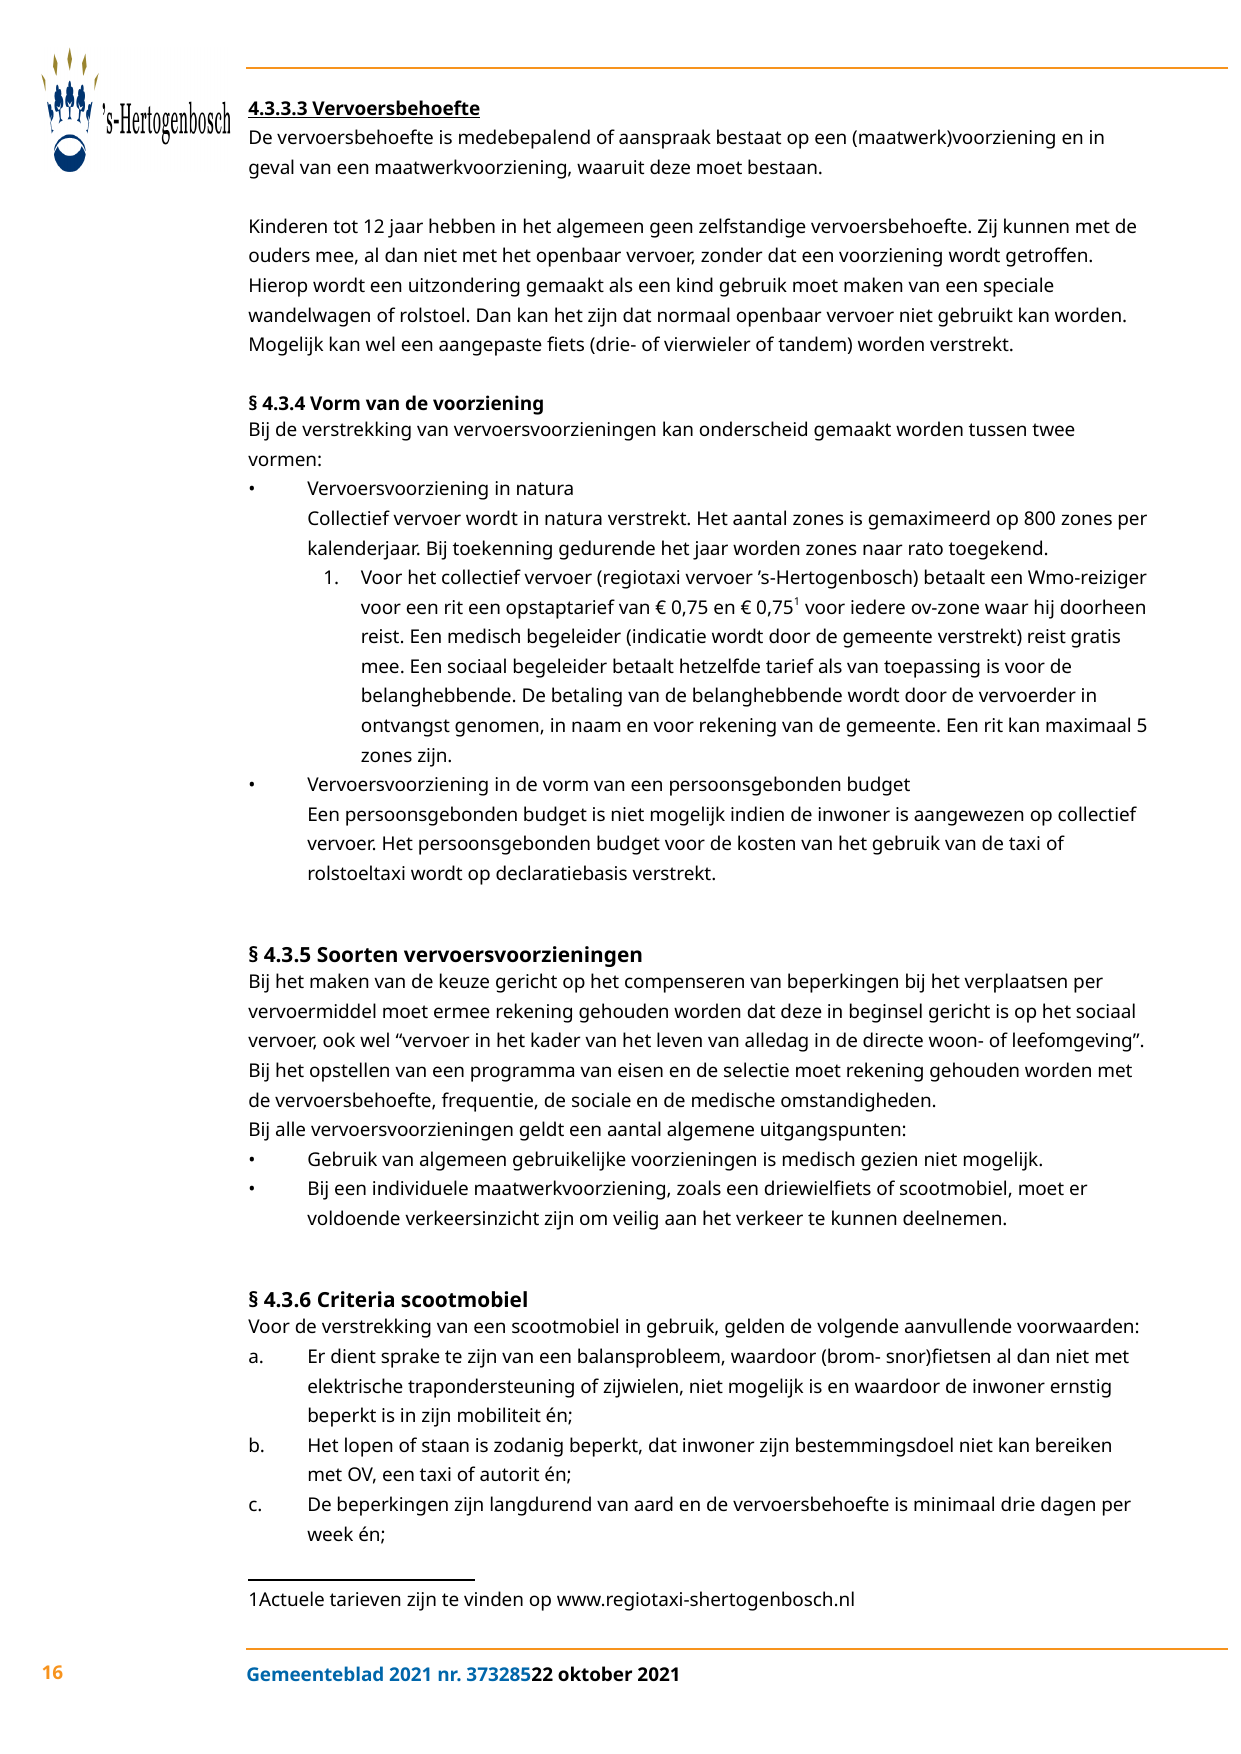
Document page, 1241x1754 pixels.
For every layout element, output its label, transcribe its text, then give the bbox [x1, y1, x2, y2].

text Bij het maken van de keuze gericht op het compenseren van beperkingen bij het verplaatsen per vervoermiddel moet ermee rekening gehouden worden dat deze in beginsel gericht is op het sociaal vervoer, ook wel “vervoer in het kader van het leven van alledag in de directe woon- of leefomgeving”. Bij het opstellen van een programma van eisen en de selectie moet rekening gehouden worden met de vervoersbehoefte, frequentie, de sociale en de medische omstandigheden. [248, 968, 1152, 1113]
list Actuele tarieven zijn te vinden op www.regiotaxi-shertogenbosch.nl [248, 1586, 1152, 1612]
list De beperkingen zijn langdurend van aard en de vervoersbehoefte is minimaal drie dagen per week én; [248, 1491, 1152, 1546]
text § 4.3.6 Criteria scootmobiel [248, 1285, 1152, 1314]
list Een persoonsgebonden budget is niet mogelijk indien de inwoner is aangewezen op collectief vervoer. Het persoonsgebonden budget voor de kosten van het gebruik van de taxi of rolstoeltaxi wordt op declaratiebasis verstrekt. [248, 801, 1152, 886]
text § 4.3.4 Vorm van de voorziening [248, 391, 1152, 416]
list Voor het collectief vervoer (regiotaxi vervoer ’s-Hertogenbosch) betaalt een Wmo-reiziger voor een rit een opstaptarief van € 0,75 en € 0,75 voor iedere ov-zone waar hij doorheen reist. Een medisch begeleider (indicatie wordt door de gemeente verstrekt) reist gratis mee. Een sociaal begeleider betaalt hetzelfde tarief als van toepassing is voor de belanghebbende. De betaling van de belanghebbende wordt door de vervoerder in ontvangst genomen, in naam en voor rekening van de gemeente. Een rit kan maximaal 5 zones zijn. [323, 564, 1152, 767]
list Bij een individuele maatwerkvoorziening, zoals een driewielfiets of scootmobiel, moet er voldoende verkeersinzicht zijn om veilig aan het verkeer te kunnen deelnemen. [248, 1176, 1152, 1231]
list Gebruik van algemeen gebruikelijke voorzieningen is medisch gezien niet mogelijk. [248, 1146, 1152, 1172]
list Vervoersvoorziening in de vorm van een persoonsgebonden budget [248, 771, 1152, 797]
list Collectief vervoer wordt in natura verstrekt. Het aantal zones is gemaximeerd op 800 zones per kalenderjaar. Bij toekenning gedurende het jaar worden zones naar rato toegekend. [248, 505, 1152, 560]
text § 4.3.5 Soorten vervoersvoorzieningen [248, 940, 1152, 968]
text 4.3.3.3 Vervoersbehoefte [248, 95, 1152, 121]
text Bij alle vervoersvoorzieningen geldt een aantal algemene uitgangspunten: [248, 1116, 1152, 1142]
list Het lopen of staan is zodanig beperkt, dat inwoner zijn bestemmingsdoel niet kan bereiken met OV, een taxi of autorit én; [248, 1432, 1152, 1487]
list Er dient sprake te zijn van een balansprobleem, waardoor (brom- snor)fietsen al dan niet met elektrische trapondersteuning of zijwielen, niet mogelijk is en waardoor de inwoner ernstig beperkt is in zijn mobiliteit én; [248, 1343, 1152, 1428]
text De vervoersbehoefte is medebepalend of aanspraak bestaat op een (maatwerk)voorziening en in geval van een maatwerkvoorziening, waaruit deze moet bestaan. [248, 124, 1152, 180]
text Voor de verstrekking van een scootmobiel in gebruik, gelden de volgende aanvullende voorwaarden: [248, 1314, 1152, 1339]
text Bij de verstrekking van vervoersvoorzieningen kan onderscheid gemaakt worden tussen twee vormen: [248, 416, 1152, 472]
text Kinderen tot 12 jaar hebben in het algemeen geen zelfstandige vervoersbehoefte. Zij kunnen met de ouders mee, al dan niet met het openbaar vervoer, zonder dat een voorziening wordt getroffen. Hierop wordt een uitzondering gemaakt als een kind gebruik moet maken van een speciale wandelwagen of rolstoel. Dan kan het zijn dat normaal openbaar vervoer niet gebruikt kan worden. Mogelijk kan wel een aangepaste fiets (drie- of vierwieler of tandem) worden verstrekt. [248, 213, 1152, 357]
picture [41, 47, 231, 172]
list Vervoersvoorziening in natura [248, 476, 1152, 501]
